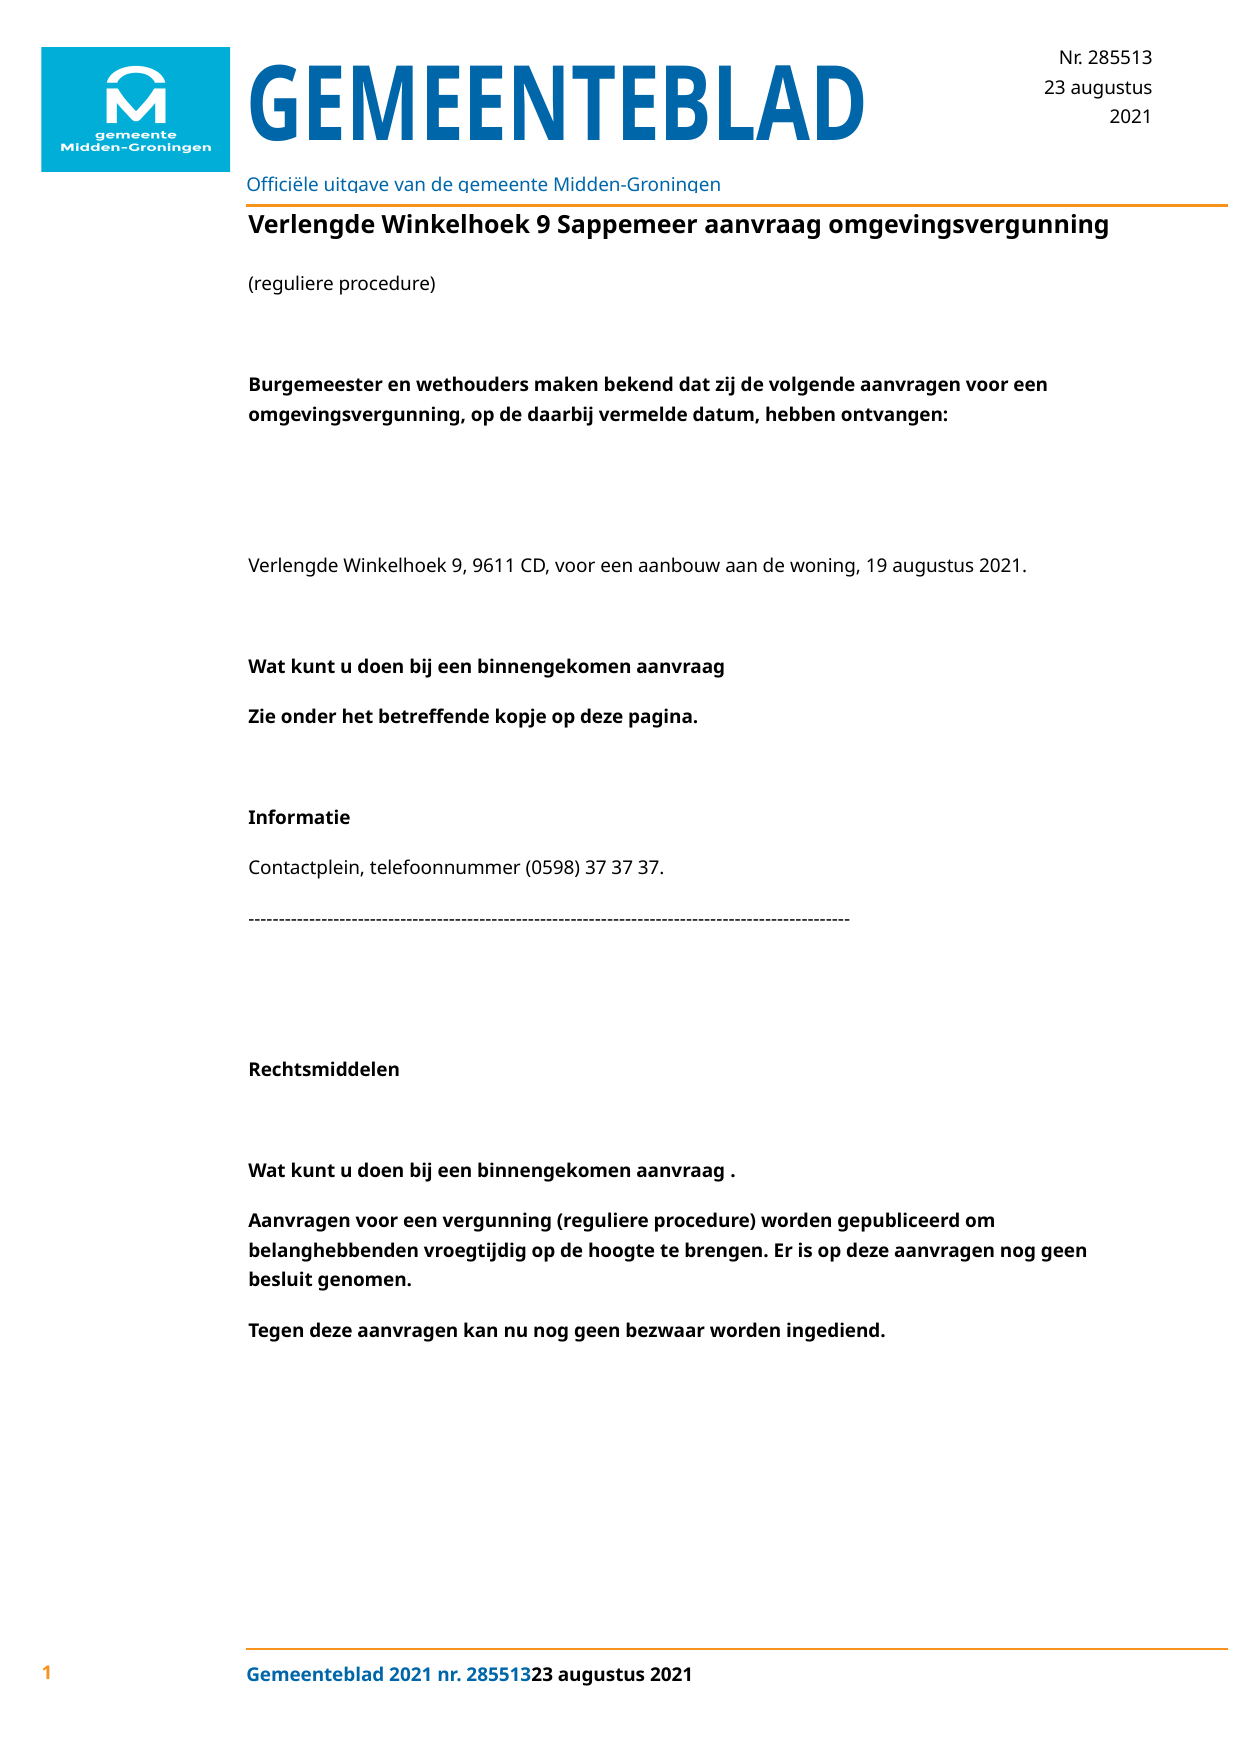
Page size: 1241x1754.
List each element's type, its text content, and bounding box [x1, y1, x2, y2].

picture [184, 146, 190, 153]
text Tegen deze aanvragen kan nu nog geen bezwaar worden ingediend. [248, 1317, 1152, 1343]
text Informatie [248, 804, 1152, 830]
picture [108, 66, 164, 82]
text Wat kunt u doen bij een binnengekomen aanvraag [248, 653, 1152, 678]
text Verlengde Winkelhoek 9, 9611 CD, voor een aanbouw aan de woning, 19 augustus 2021. [248, 552, 1152, 578]
text --------------------------------------------------------------------------------------------------- [248, 905, 1152, 931]
text Verlengde Winkelhoek 9 Sappemeer aanvraag omgevingsvergunning [248, 207, 1152, 241]
text Burgemeester en wethouders maken bekend dat zij de volgende aanvragen voor een omgevingsvergunning, op de daarbij vermelde datum, hebben ontvangen: [248, 371, 1152, 426]
text Wat kunt u doen bij een binnengekomen aanvraag . [248, 1157, 1152, 1183]
text Contactplein, telefoonnummer (0598) 37 37 37. [248, 854, 1152, 880]
picture [107, 89, 165, 122]
text Aanvragen voor een vergunning (reguliere procedure) worden gepubliceerd om belanghebbenden vroegtijdig op de hoogte te brengen. Er is op deze aanvragen nog geen besluit genomen. [248, 1207, 1152, 1292]
text Rechtsmiddelen [248, 1056, 1152, 1082]
text (reguliere procedure) [248, 270, 1152, 296]
text Zie onder het betreffende kopje op deze pagina. [248, 703, 1152, 729]
